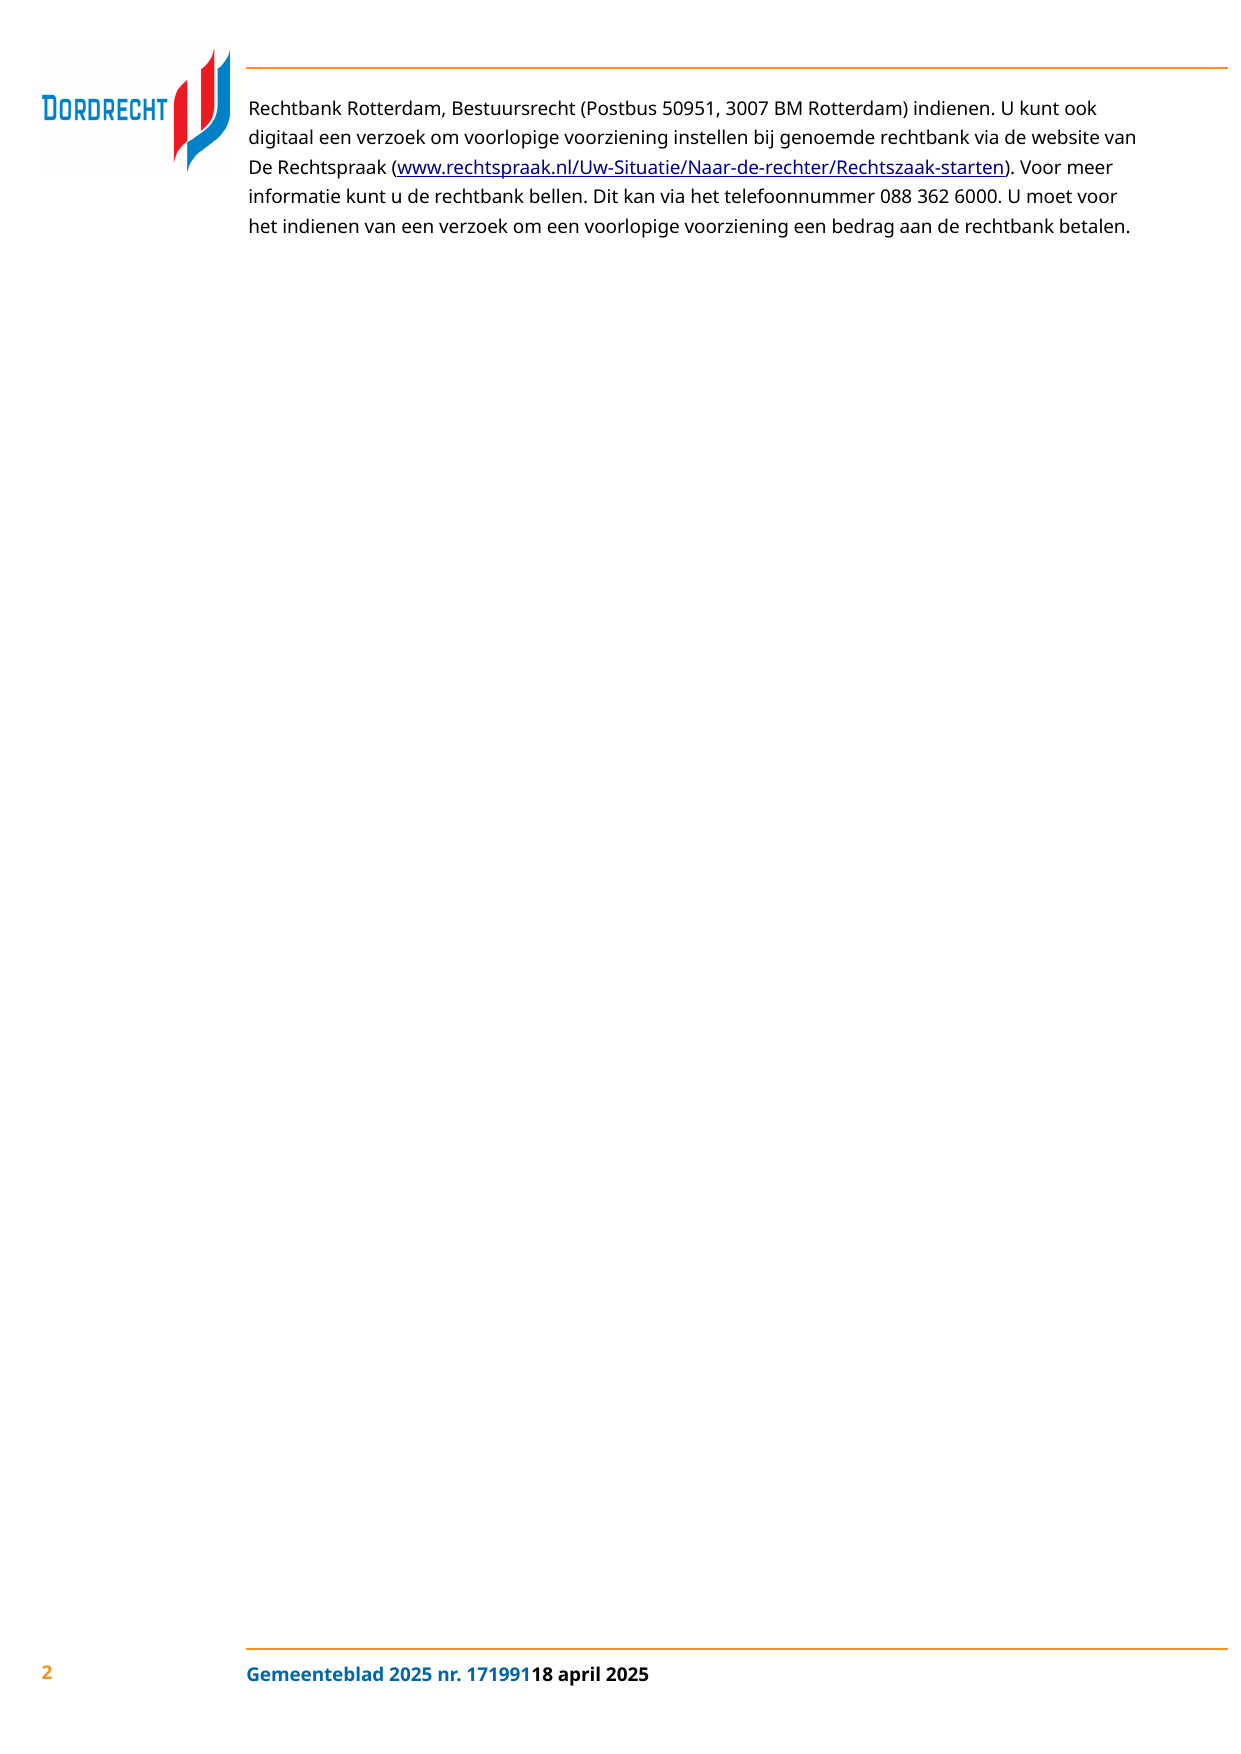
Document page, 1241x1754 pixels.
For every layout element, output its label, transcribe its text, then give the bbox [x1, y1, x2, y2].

picture [41, 47, 231, 172]
text Rechtbank Rotterdam, Bestuursrecht (Postbus 50951, 3007 BM Rotterdam) indienen. U kunt ook digitaal een verzoek om voorlopige voorziening instellen bij genoemde rechtbank via de website van De Rechtspraak (www.rechtspraak.nl/Uw-Situatie/Naar-de-rechter/Rechtszaak-starten). Voor meer informatie kunt u de rechtbank bellen. Dit kan via het telefoonnummer 088 362 6000. U moet voor het indienen van een verzoek om een voorlopige voorziening een bedrag aan de rechtbank betalen. [248, 95, 1152, 239]
